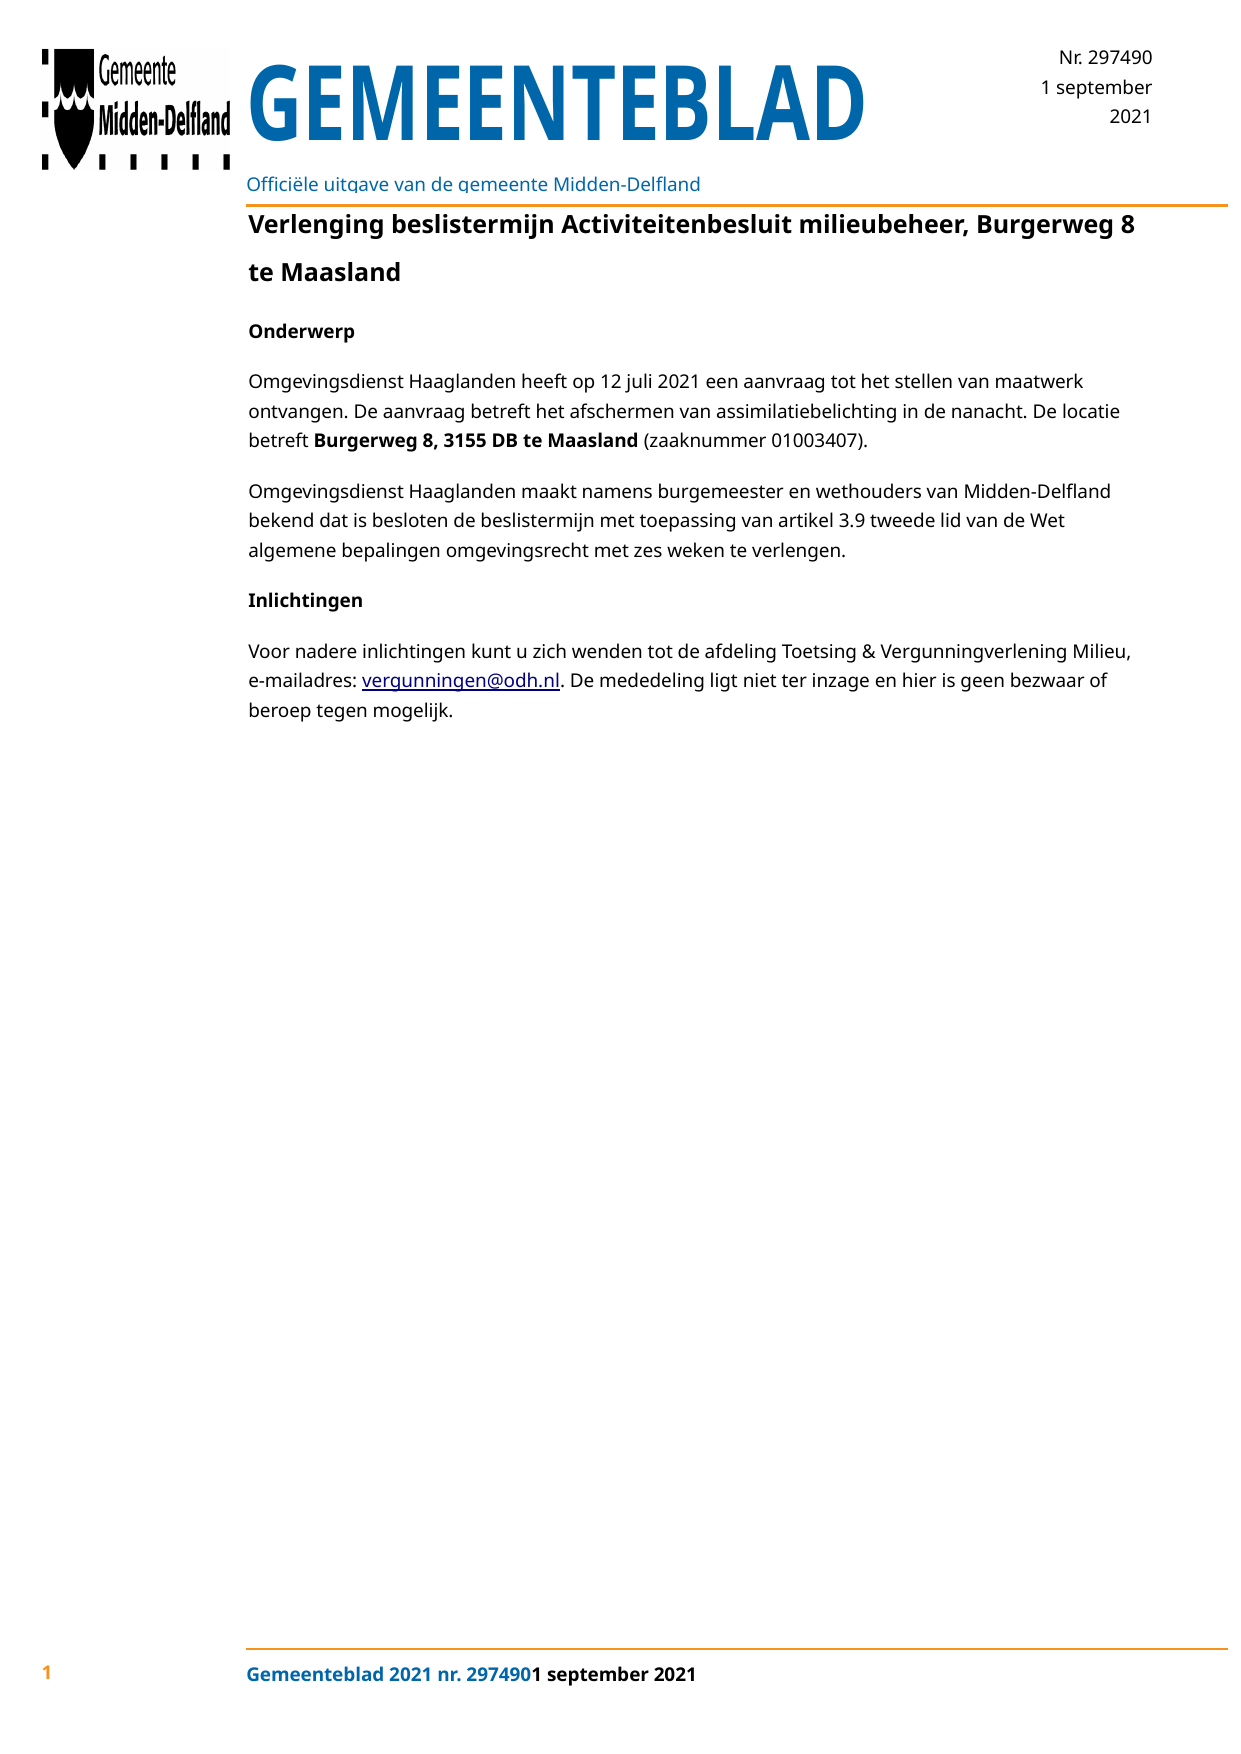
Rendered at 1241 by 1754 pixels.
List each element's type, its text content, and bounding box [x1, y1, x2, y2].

text Inlichtingen [248, 587, 1152, 613]
text Voor nadere inlichtingen kunt u zich wenden tot de afdeling Toetsing & Vergunningverlening Milieu, e-mailadres: vergunningen@odh.nl. De mededeling ligt niet ter inzage en hier is geen bezwaar of beroep tegen mogelijk. [248, 638, 1152, 723]
text Omgevingsdienst Haaglanden maakt namens burgemeester en wethouders van Midden-Delfland bekend dat is besloten de beslistermijn met toepassing van artikel 3.9 tweede lid van de Wet algemene bepalingen omgevingsrecht met zes weken te verlengen. [248, 478, 1152, 563]
text Onderwerp [248, 318, 1152, 344]
text Omgevingsdienst Haaglanden heeft op 12 juli 2021 een aanvraag tot het stellen van maatwerk ontvangen. De aanvraag betreft het afschermen van assimilatiebelichting in de nanacht. De locatie betreft Burgerweg 8, 3155 DB te Maasland (zaaknummer 01003407). [248, 368, 1152, 453]
picture [41, 47, 231, 172]
text Verlenging beslistermijn Activiteitenbesluit milieubeheer, Burgerweg 8 te Maasland [248, 207, 1152, 288]
